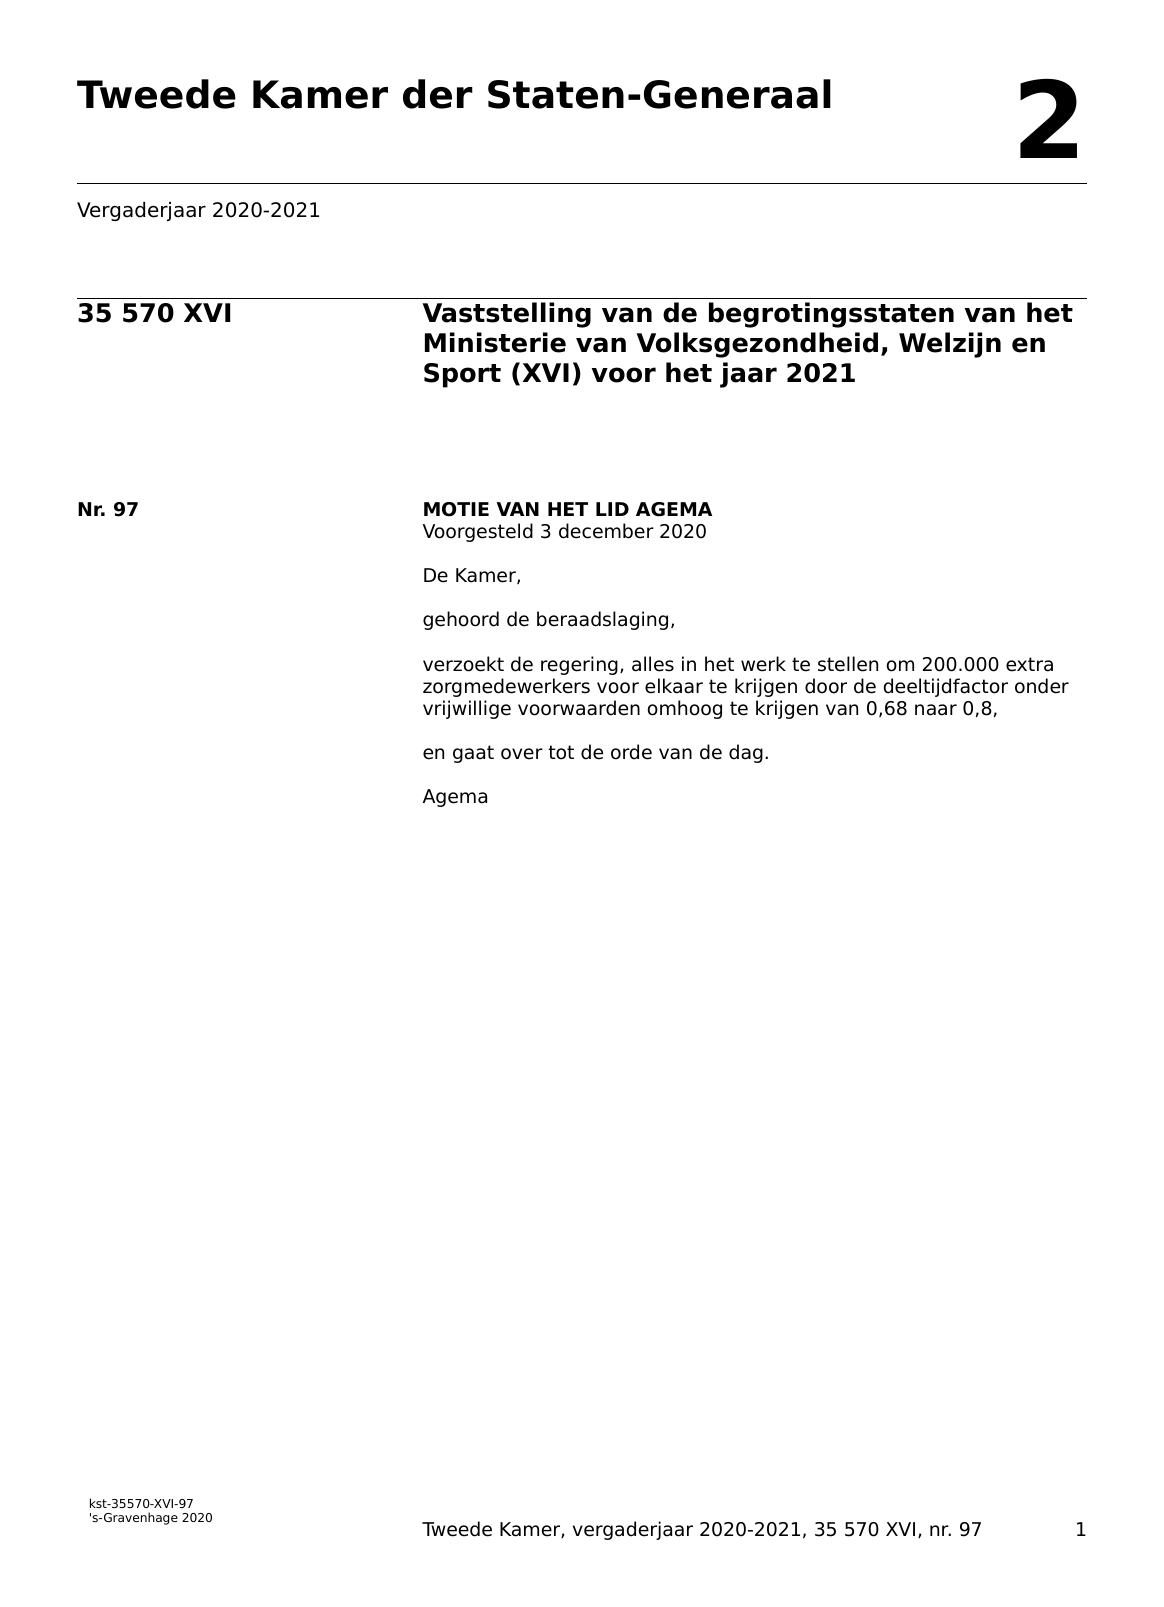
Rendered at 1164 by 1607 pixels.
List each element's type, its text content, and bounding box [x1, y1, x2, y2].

table_header 2 [886, 59, 1087, 183]
text gehoord de beraadslaging, [422, 609, 1087, 631]
table_cell Vergaderjaar 2020-2021 [77, 184, 1087, 298]
subtitle Nr. 97 MOTIE VAN HET LID AGEMA [77, 499, 1087, 521]
text Voorgesteld 3 december 2020 [422, 521, 1087, 543]
text 's-Gravenhage 2020 [88, 1511, 323, 1525]
text en gaat over tot de orde van de dag. [422, 742, 1087, 764]
text kst-35570-XVI-97 [88, 1497, 323, 1511]
text verzoekt de regering, alles in het werk te stellen om 200.000 extra zorgmedewerkers voor elkaar te krijgen door de deeltijdfactor onder vrijwillige voorwaarden omhoog te krijgen van 0,68 naar 0,8, [422, 653, 1087, 719]
table_header Tweede Kamer der Staten-Generaal [77, 59, 886, 183]
subtitle 35 570 XVI Vaststelling van de begrotingsstaten van het Ministerie van Volksgezondheid, Welzijn en Sport (XVI) voor het jaar 2021 [77, 299, 1087, 388]
text Agema [422, 786, 1087, 808]
text De Kamer, [422, 565, 1087, 587]
